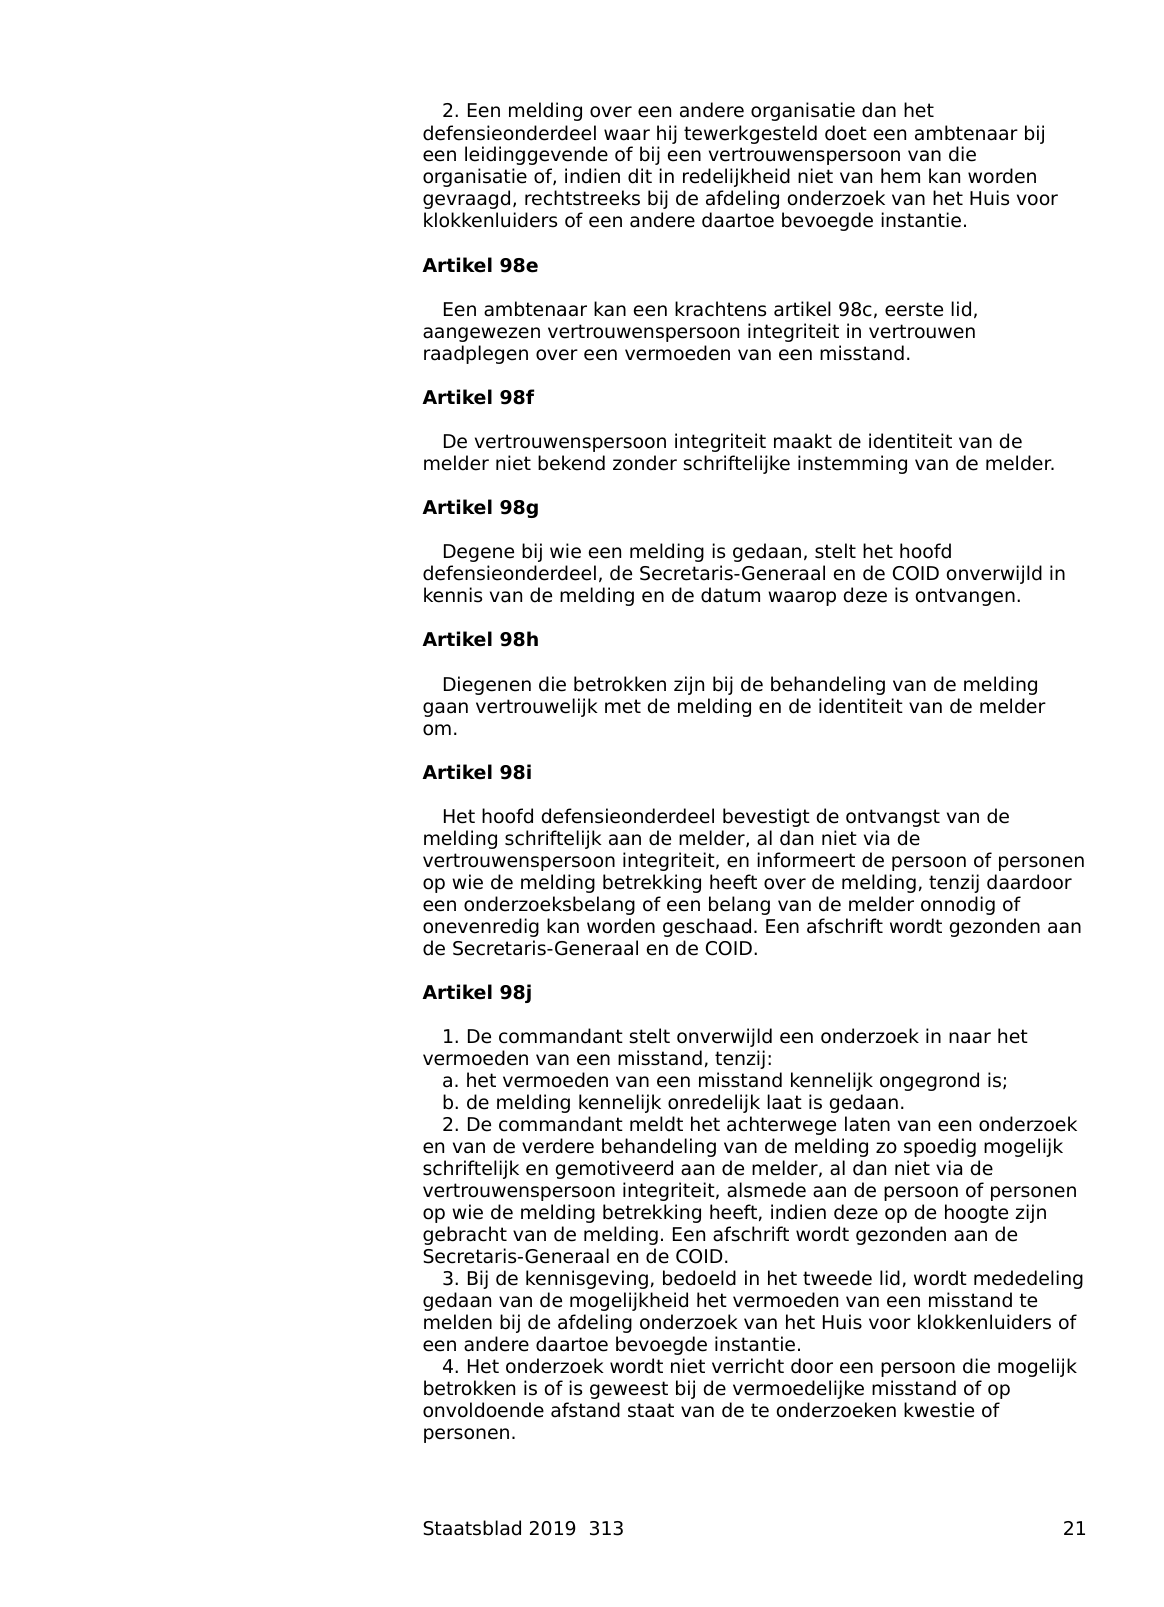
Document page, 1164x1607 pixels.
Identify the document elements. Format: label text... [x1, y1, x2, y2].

text Het hoofd defensieonderdeel bevestigt de ontvangst van de melding schriftelijk aan de melder, al dan niet via de vertrouwenspersoon integriteit, en informeert de persoon of personen op wie de melding betrekking heeft over de melding, tenzij daardoor een onderzoeksbelang of een belang van de melder onnodig of onevenredig kan worden geschaad. Een afschrift wordt gezonden aan de Secretaris-Generaal en de COID. [422, 806, 1087, 960]
text 4. Het onderzoek wordt niet verricht door een persoon die mogelijk betrokken is of is geweest bij de vermoedelijke misstand of op onvoldoende afstand staat van de te onderzoeken kwestie of personen. [422, 1356, 1087, 1444]
subtitle Artikel 98e [422, 254, 1087, 276]
text 1. De commandant stelt onverwijld een onderzoek in naar het vermoeden van een misstand, tenzij: [422, 1026, 1087, 1070]
text Diegenen die betrokken zijn bij de behandeling van de melding gaan vertrouwelijk met de melding en de identiteit van de melder om. [422, 673, 1087, 739]
subtitle Artikel 98h [422, 629, 1087, 651]
subtitle Artikel 98g [422, 497, 1087, 519]
text Een ambtenaar kan een krachtens artikel 98c, eerste lid, aangewezen vertrouwenspersoon integriteit in vertrouwen raadplegen over een vermoeden van een misstand. [422, 299, 1087, 364]
text a. het vermoeden van een misstand kennelijk ongegrond is; [422, 1070, 1087, 1092]
text b. de melding kennelijk onredelijk laat is gedaan. [422, 1092, 1087, 1114]
text 3. Bij de kennisgeving, bedoeld in het tweede lid, wordt mededeling gedaan van de mogelijkheid het vermoeden van een misstand te melden bij de afdeling onderzoek van het Huis voor klokkenluiders of een andere daartoe bevoegde instantie. [422, 1268, 1087, 1356]
text Degene bij wie een melding is gedaan, stelt het hoofd defensieonderdeel, de Secretaris-Generaal en de COID onverwijld in kennis van de melding en de datum waarop deze is ontvangen. [422, 541, 1087, 607]
subtitle Artikel 98i [422, 762, 1087, 784]
text 2. De commandant meldt het achterwege laten van een onderzoek en van de verdere behandeling van de melding zo spoedig mogelijk schriftelijk en gemotiveerd aan de melder, al dan niet via de vertrouwenspersoon integriteit, alsmede aan de persoon of personen op wie de melding betrekking heeft, indien deze op de hoogte zijn gebracht van de melding. Een afschrift wordt gezonden aan de Secretaris-Generaal en de COID. [422, 1114, 1087, 1268]
subtitle Artikel 98f [422, 387, 1087, 409]
subtitle Artikel 98j [422, 982, 1087, 1004]
text 2. Een melding over een andere organisatie dan het defensieonderdeel waar hij tewerkgesteld doet een ambtenaar bij een leidinggevende of bij een vertrouwenspersoon van die organisatie of, indien dit in redelijkheid niet van hem kan worden gevraagd, rechtstreeks bij de afdeling onderzoek van het Huis voor klokkenluiders of een andere daartoe bevoegde instantie. [422, 100, 1087, 232]
text De vertrouwenspersoon integriteit maakt de identiteit van de melder niet bekend zonder schriftelijke instemming van de melder. [422, 431, 1087, 475]
